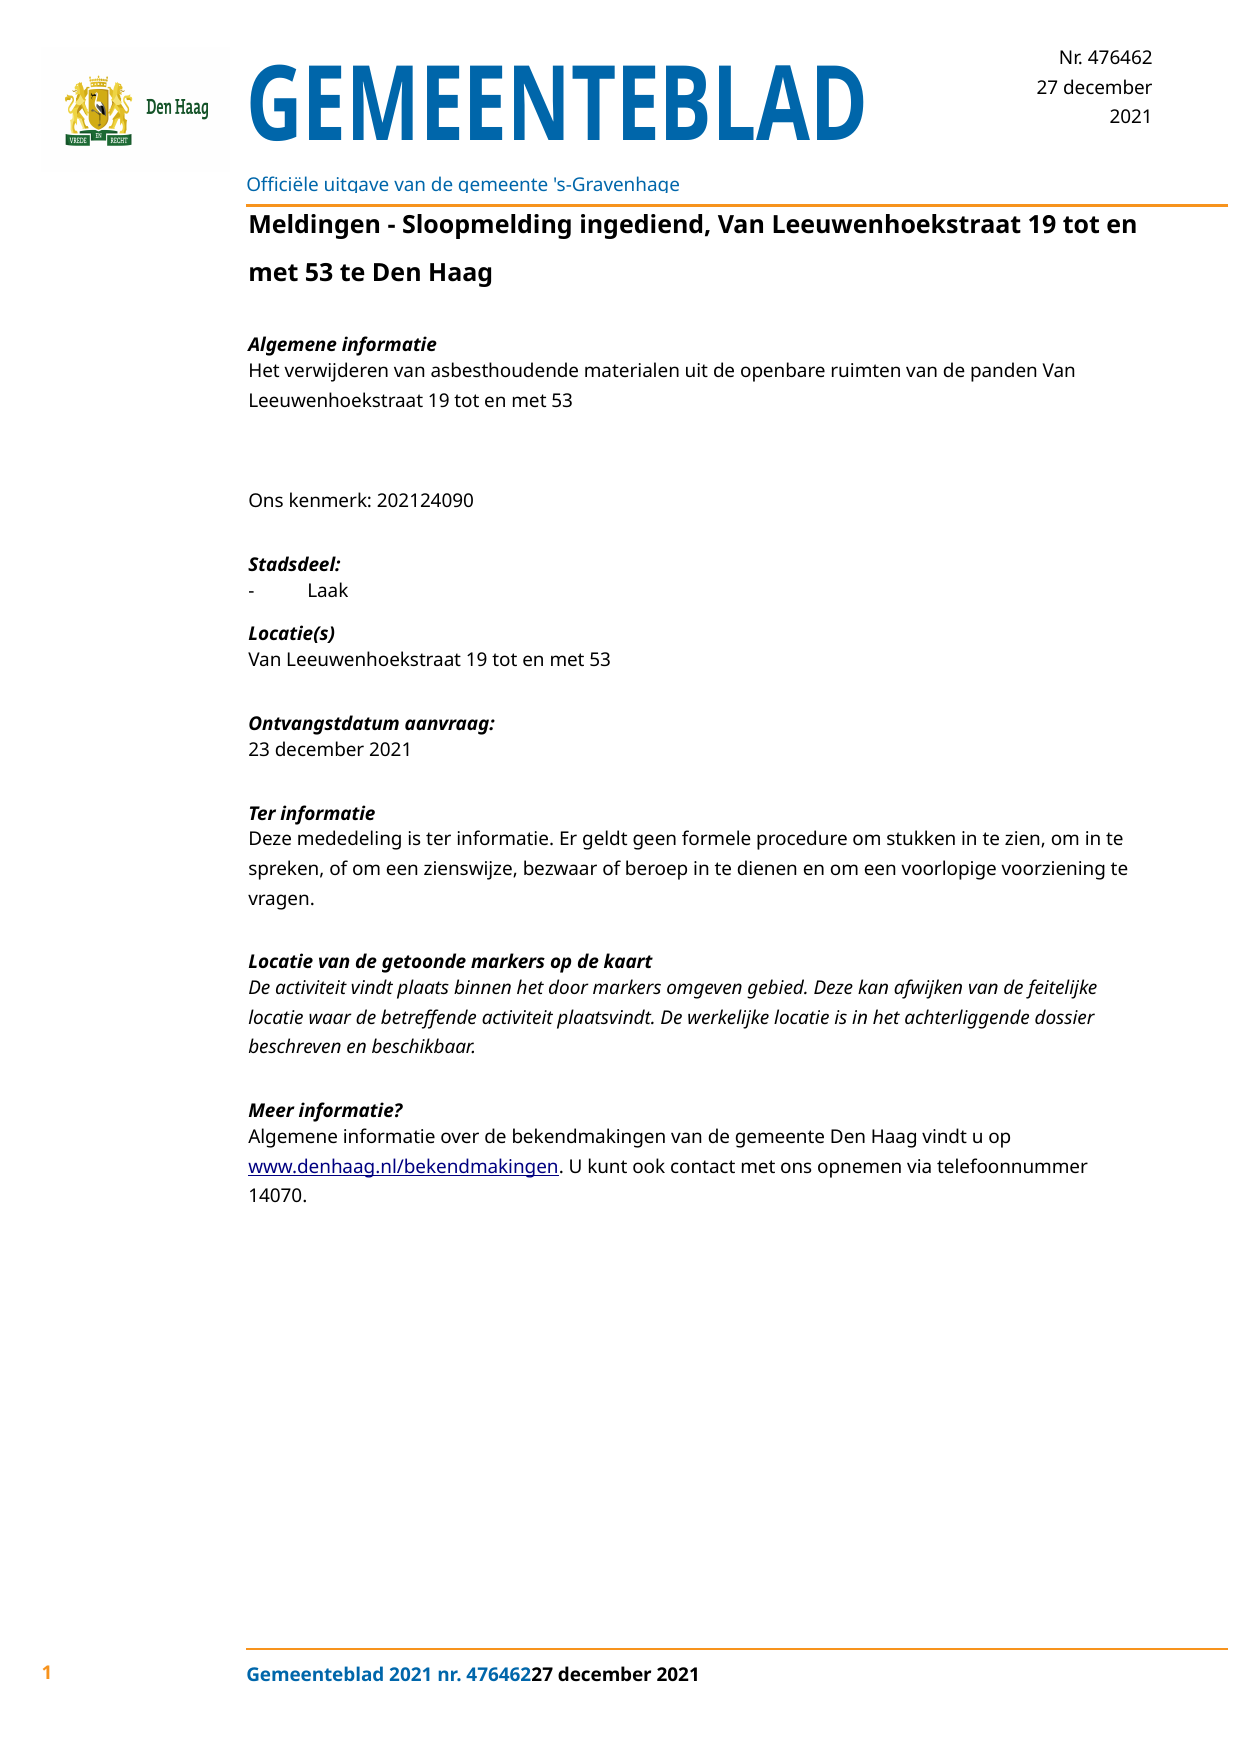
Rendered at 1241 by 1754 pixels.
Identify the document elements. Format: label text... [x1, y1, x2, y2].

text Deze mededeling is ter informatie. Er geldt geen formele procedure om stukken in te zien, om in te spreken, of om een zienswijze, bezwaar of beroep in te dienen en om een voorlopige voorziening te vragen. [248, 826, 1152, 910]
text Ontvangstdatum aanvraag: [248, 710, 1152, 736]
text Meldingen - Sloopmelding ingediend, Van Leeuwenhoekstraat 19 tot en met 53 te Den Haag [248, 207, 1152, 288]
text 23 december 2021 [248, 736, 1152, 762]
text Ter informatie [248, 800, 1152, 826]
text Locatie(s) [248, 620, 1152, 646]
text Ons kenmerk: 202124090 [248, 488, 1152, 513]
text Stadsdeel: [248, 552, 1152, 577]
text Het verwijderen van asbesthoudende materialen uit de openbare ruimten van de panden Van Leeuwenhoekstraat 19 tot en met 53 [248, 357, 1152, 412]
list Laak [248, 577, 1152, 603]
text Van Leeuwenhoekstraat 19 tot en met 53 [248, 646, 1152, 672]
text Meer informatie? [248, 1097, 1152, 1123]
text De activiteit vindt plaats binnen het door markers omgeven gebied. Deze kan afwijken van de feitelijke locatie waar de betreffende activiteit plaatsvindt. De werkelijke locatie is in het achterliggende dossier beschreven en beschikbaar. [248, 974, 1152, 1059]
text Algemene informatie [248, 331, 1152, 357]
text Locatie van de getoonde markers op de kaart [248, 949, 1152, 974]
picture [41, 47, 231, 172]
text Algemene informatie over de bekendmakingen van de gemeente Den Haag vindt u op www.denhaag.nl/bekendmakingen. U kunt ook contact met ons opnemen via telefoonnummer 14070. [248, 1123, 1152, 1208]
